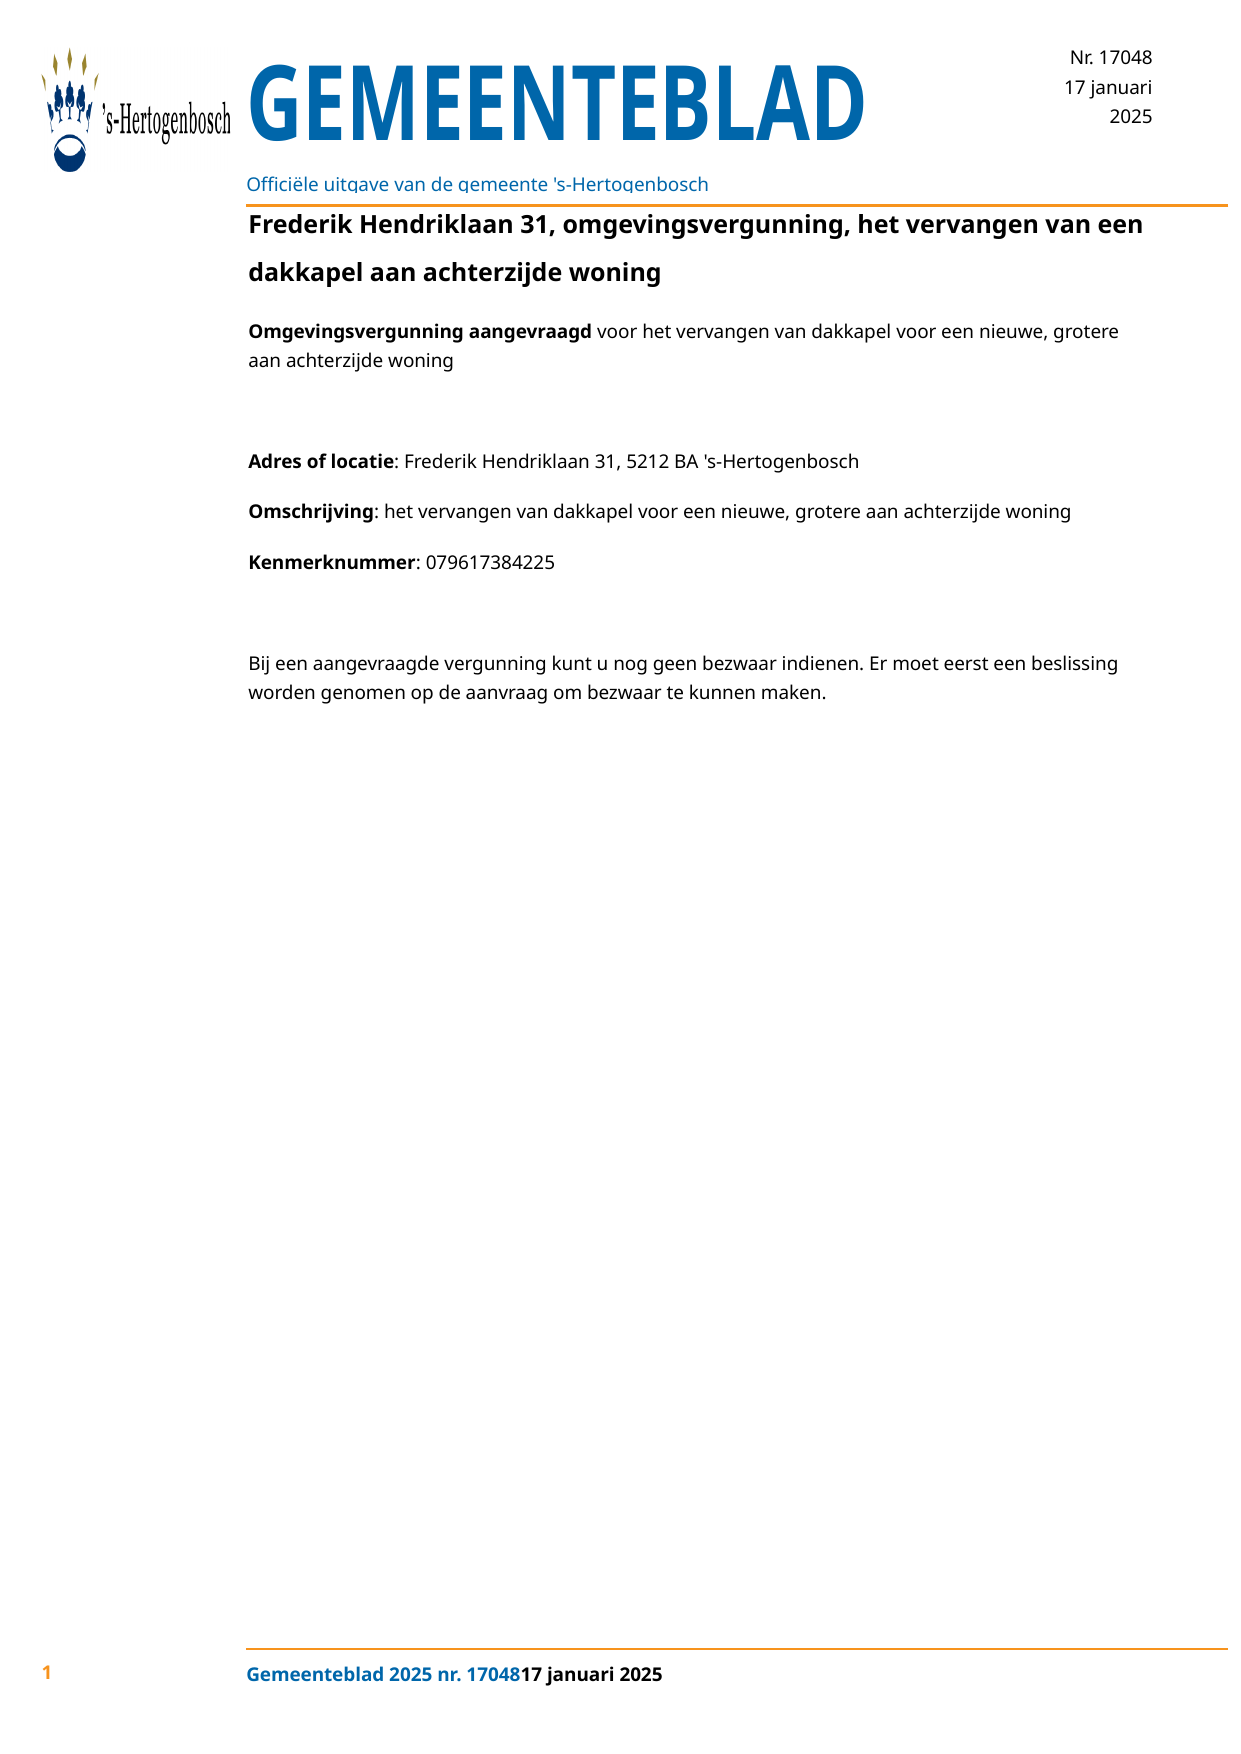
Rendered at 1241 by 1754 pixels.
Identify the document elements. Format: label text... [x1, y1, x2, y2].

text Omschrijving: het vervangen van dakkapel voor een nieuwe, grotere aan achterzijde woning [248, 499, 1152, 524]
text Omgevingsvergunning aangevraagd voor het vervangen van dakkapel voor een nieuwe, grotere aan achterzijde woning [248, 318, 1152, 373]
text Adres of locatie: Frederik Hendriklaan 31, 5212 BA 's-Hertogenbosch [248, 448, 1152, 474]
text Kenmerknummer: 079617384225 [248, 549, 1152, 575]
text Bij een aangevraagde vergunning kunt u nog geen bezwaar indienen. Er moet eerst een beslissing worden genomen op de aanvraag om bezwaar te kunnen maken. [248, 650, 1152, 705]
picture [41, 47, 231, 172]
text Frederik Hendriklaan 31, omgevingsvergunning, het vervangen van een dakkapel aan achterzijde woning [248, 207, 1152, 288]
